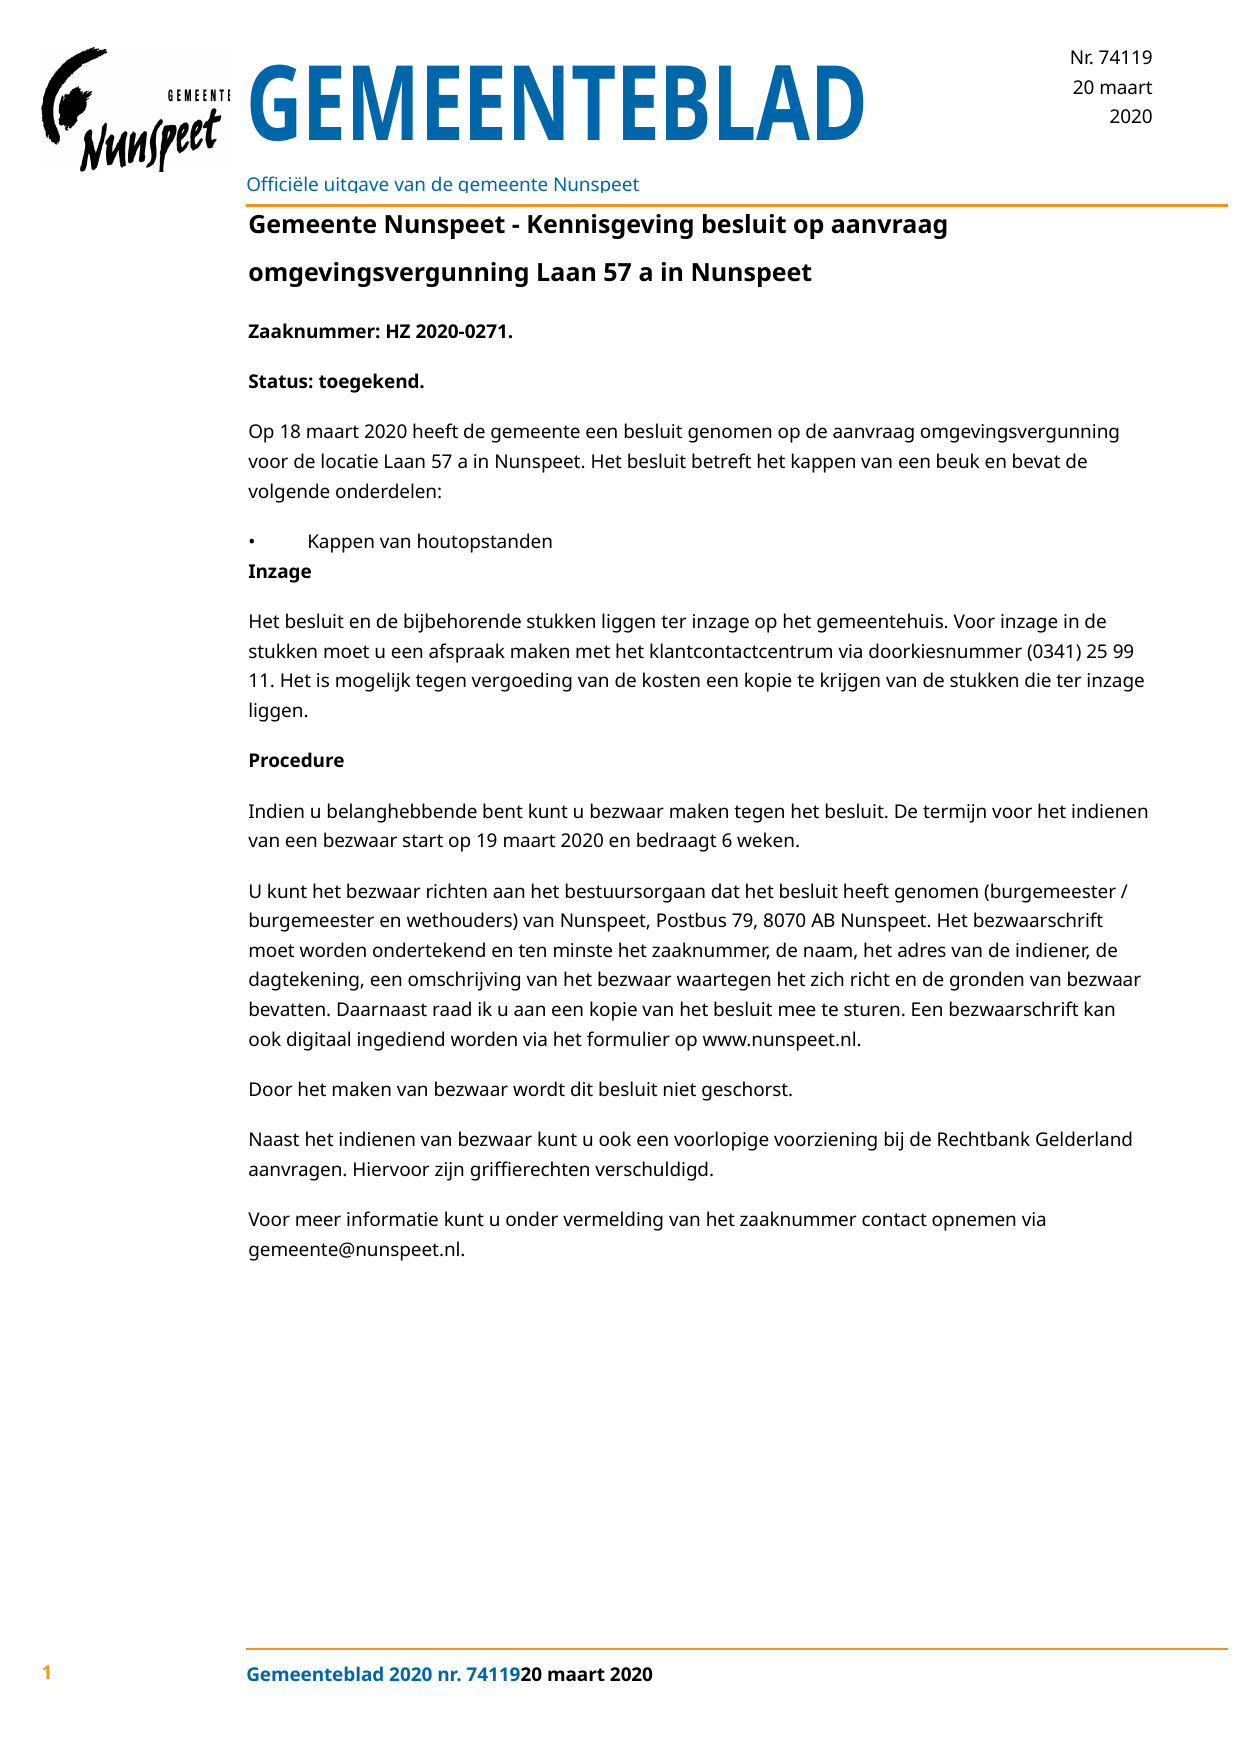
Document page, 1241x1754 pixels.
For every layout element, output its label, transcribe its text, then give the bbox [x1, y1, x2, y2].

list Kappen van houtopstanden [248, 528, 1152, 554]
text U kunt het bezwaar richten aan het bestuursorgaan dat het besluit heeft genomen (burgemeester / burgemeester en wethouders) van Nunspeet, Postbus 79, 8070 AB Nunspeet. Het bezwaarschrift moet worden ondertekend en ten minste het zaaknummer, de naam, het adres van de indiener, de dagtekening, een omschrijving van het bezwaar waartegen het zich richt en de gronden van bezwaar bevatten. Daarnaast raad ik u aan een kopie van het besluit mee te sturen. Een bezwaarschrift kan ook digitaal ingediend worden via het formulier op www.nunspeet.nl. [248, 878, 1152, 1052]
text Status: toegekend. [248, 368, 1152, 394]
text Op 18 maart 2020 heeft de gemeente een besluit genomen op de aanvraag omgevingsvergunning voor de locatie Laan 57 a in Nunspeet. Het besluit betreft het kappen van een beuk en bevat de volgende onderdelen: [248, 419, 1152, 504]
text Procedure [248, 747, 1152, 773]
text Zaaknummer: HZ 2020-0271. [248, 318, 1152, 344]
text Indien u belanghebbende bent kunt u bezwaar maken tegen het besluit. De termijn voor het indienen van een bezwaar start op 19 maart 2020 en bedraagt 6 weken. [248, 798, 1152, 853]
text Door het maken van bezwaar wordt dit besluit niet geschorst. [248, 1076, 1152, 1102]
text Naast het indienen van bezwaar kunt u ook een voorlopige voorziening bij de Rechtbank Gelderland aanvragen. Hiervoor zijn griffierechten verschuldigd. [248, 1127, 1152, 1182]
text Voor meer informatie kunt u onder vermelding van het zaaknummer contact opnemen via gemeente@nunspeet.nl. [248, 1207, 1152, 1262]
text Inzage [248, 558, 1152, 584]
text Het besluit en de bijbehorende stukken liggen ter inzage op het gemeentehuis. Voor inzage in de stukken moet u een afspraak maken met het klantcontactcentrum via doorkiesnummer (0341) 25 99 11. Het is mogelijk tegen vergoeding van de kosten een kopie te krijgen van de stukken die ter inzage liggen. [248, 608, 1152, 723]
picture [41, 47, 231, 172]
text Gemeente Nunspeet - Kennisgeving besluit op aanvraag omgevingsvergunning Laan 57 a in Nunspeet [248, 207, 1152, 288]
